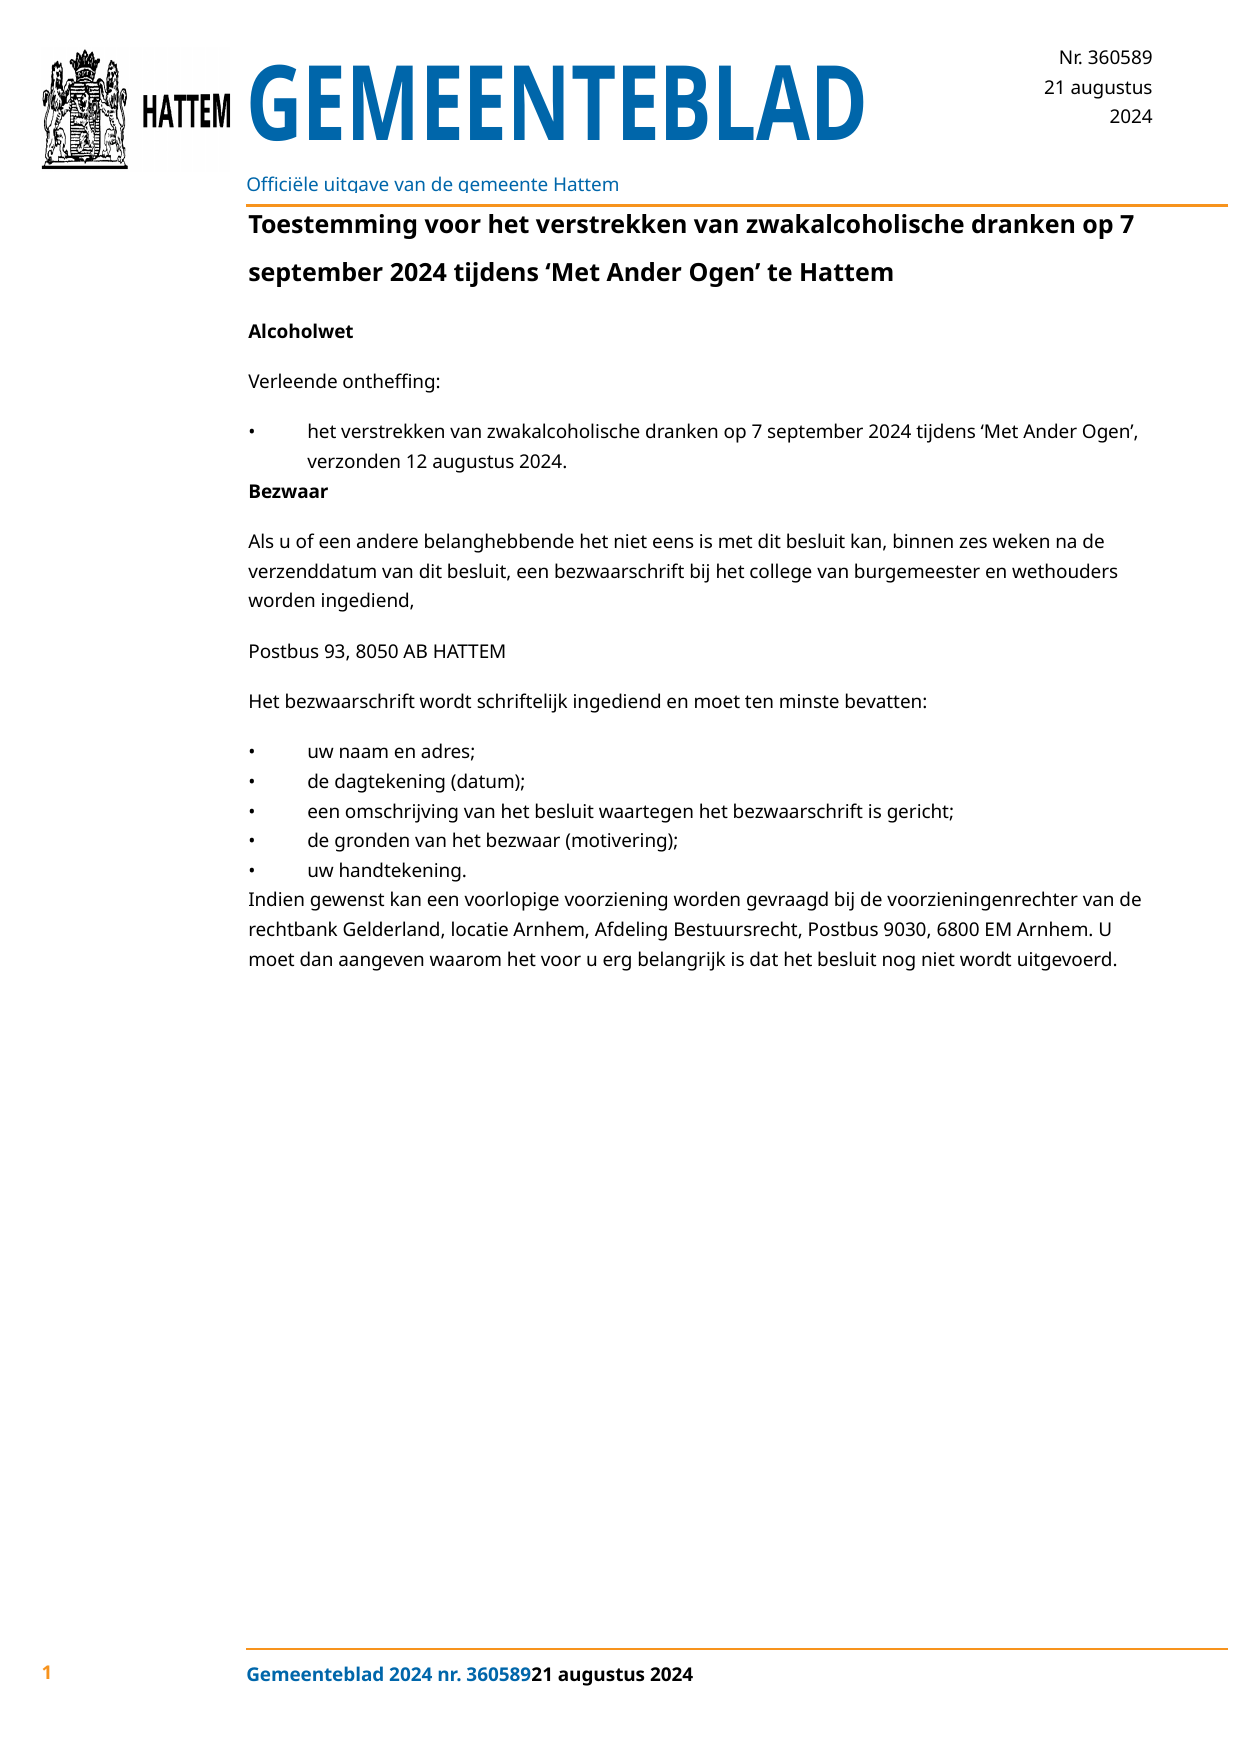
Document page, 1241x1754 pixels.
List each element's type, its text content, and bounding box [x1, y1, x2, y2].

list een omschrijving van het besluit waartegen het bezwaarschrift is gericht; [248, 798, 1152, 824]
text Toestemming voor het verstrekken van zwakalcoholische dranken op 7 september 2024 tijdens ‘Met Ander Ogen’ te Hattem [248, 207, 1152, 288]
list uw naam en adres; [248, 739, 1152, 764]
list de dagtekening (datum); [248, 768, 1152, 794]
text Indien gewenst kan een voorlopige voorziening worden gevraagd bij de voorzieningenrechter van de rechtbank Gelderland, locatie Arnhem, Afdeling Bestuursrecht, Postbus 9030, 6800 EM Arnhem. U moet dan aangeven waarom het voor u erg belangrijk is dat het besluit nog niet wordt uitgevoerd. [248, 887, 1152, 972]
text Verleende ontheffing: [248, 368, 1152, 394]
text Postbus 93, 8050 AB HATTEM [248, 638, 1152, 664]
list de gronden van het bezwaar (motivering); [248, 827, 1152, 853]
text Alcoholwet [248, 318, 1152, 344]
text Bezwaar [248, 478, 1152, 504]
picture [41, 47, 231, 172]
list het verstrekken van zwakalcoholische dranken op 7 september 2024 tijdens ‘Met Ander Ogen’, verzonden 12 augustus 2024. [248, 419, 1152, 474]
text Als u of een andere belanghebbende het niet eens is met dit besluit kan, binnen zes weken na de verzenddatum van dit besluit, een bezwaarschrift bij het college van burgemeester en wethouders worden ingediend, [248, 528, 1152, 613]
text Het bezwaarschrift wordt schriftelijk ingediend en moet ten minste bevatten: [248, 688, 1152, 714]
list uw handtekening. [248, 857, 1152, 883]
